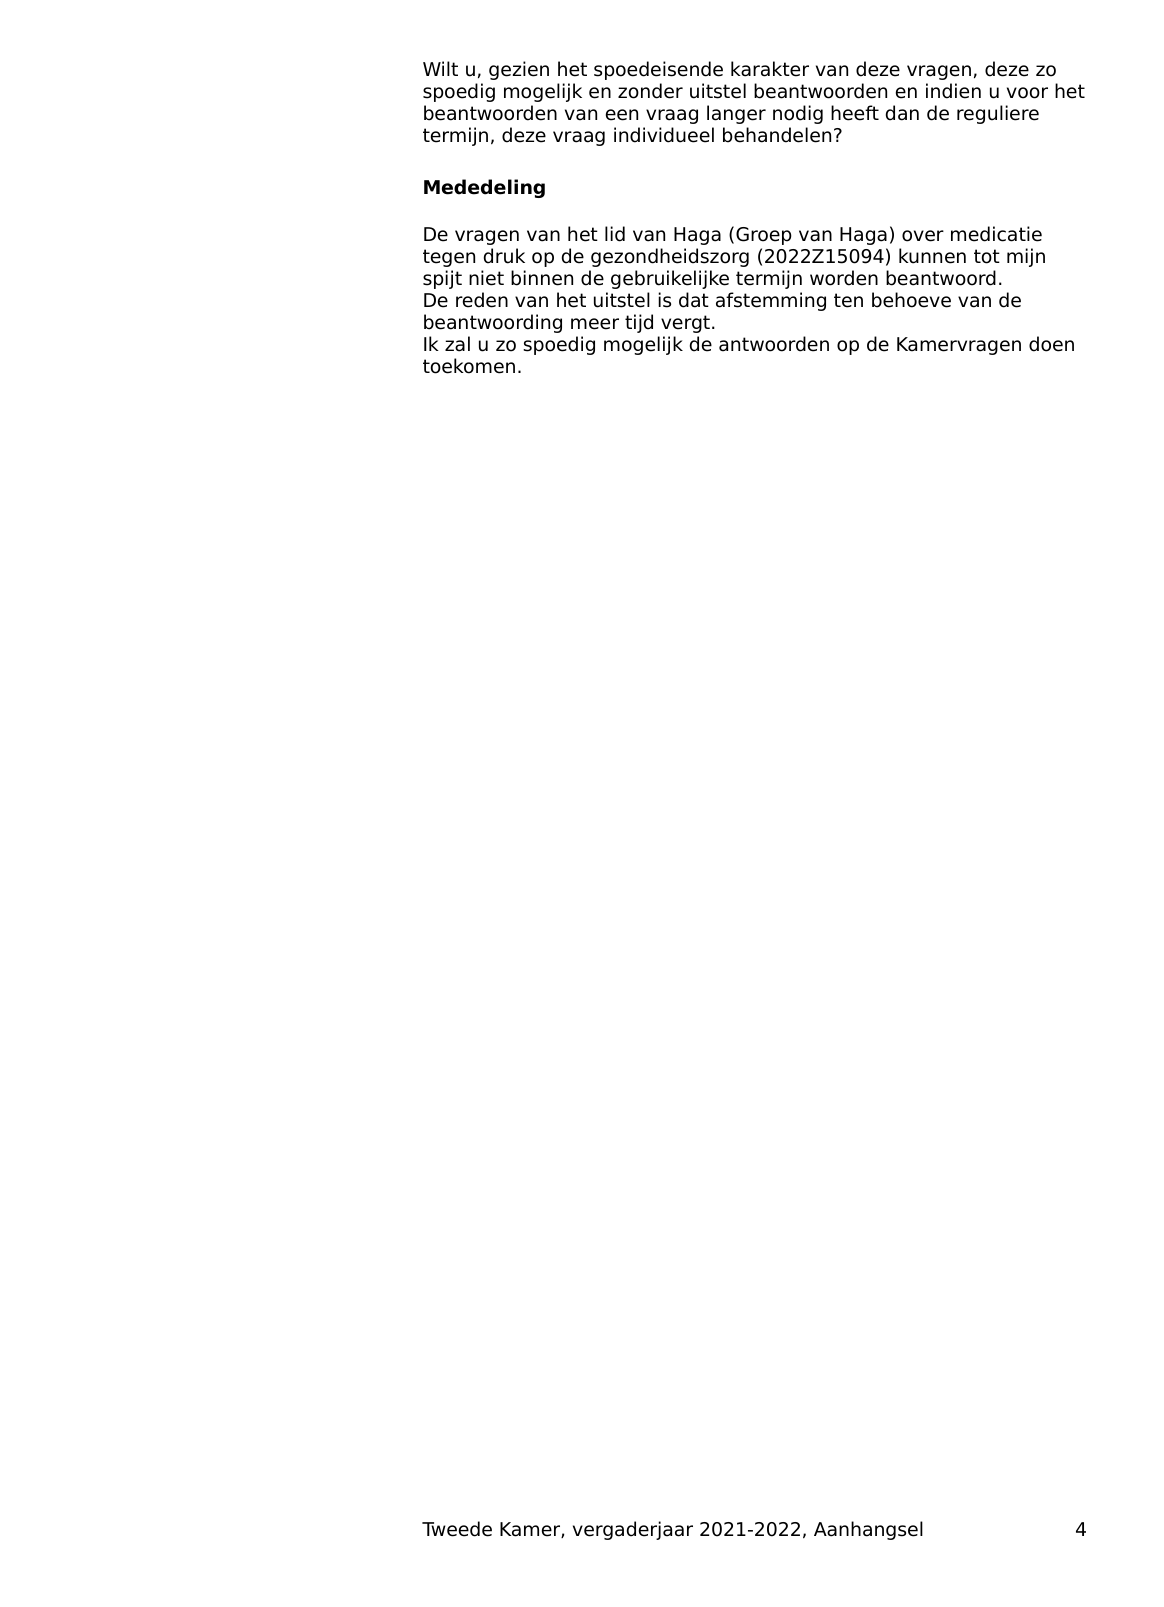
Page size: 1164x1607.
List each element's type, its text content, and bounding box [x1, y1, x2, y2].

text Ik zal u zo spoedig mogelijk de antwoorden op de Kamervragen doen toekomen. [422, 334, 1087, 378]
subtitle Mededeling [422, 177, 1087, 199]
text Wilt u, gezien het spoedeisende karakter van deze vragen, deze zo spoedig mogelijk en zonder uitstel beantwoorden en indien u voor het beantwoorden van een vraag langer nodig heeft dan de reguliere termijn, deze vraag individueel behandelen? [422, 59, 1087, 147]
text De vragen van het lid van Haga (Groep van Haga) over medicatie tegen druk op de gezondheidszorg (2022Z15094) kunnen tot mijn spijt niet binnen de gebruikelijke termijn worden beantwoord. [422, 224, 1087, 290]
text De reden van het uitstel is dat afstemming ten behoeve van de beantwoording meer tijd vergt. [422, 290, 1087, 334]
